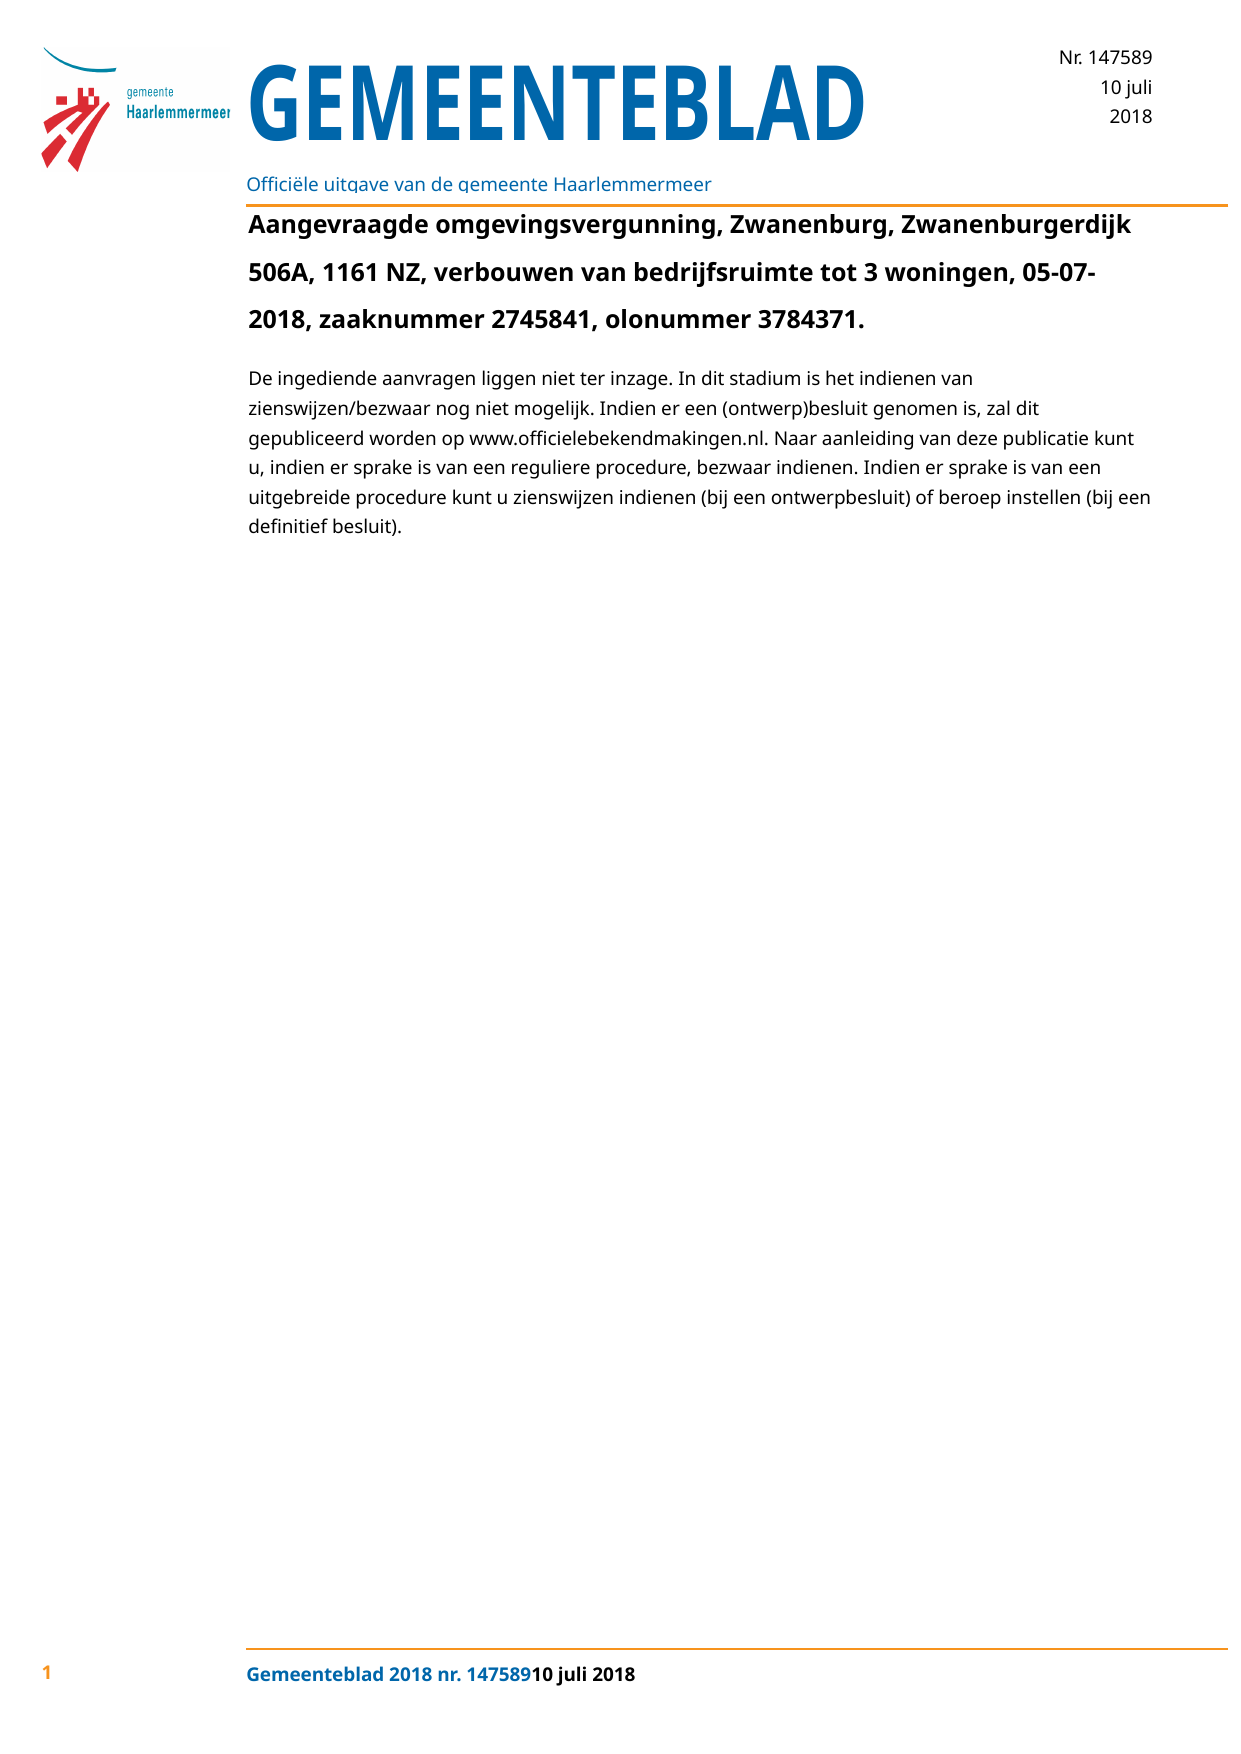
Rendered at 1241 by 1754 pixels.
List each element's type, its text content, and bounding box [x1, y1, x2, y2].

text Aangevraagde omgevingsvergunning, Zwanenburg, Zwanenburgerdijk 506A, 1161 NZ, verbouwen van bedrijfsruimte tot 3 woningen, 05-07-2018, zaaknummer 2745841, olonummer 3784371. [248, 207, 1152, 336]
picture [41, 47, 231, 172]
text De ingediende aanvragen liggen niet ter inzage. In dit stadium is het indienen van zienswijzen/bezwaar nog niet mogelijk. Indien er een (ontwerp)besluit genomen is, zal dit gepubliceerd worden op www.officielebekendmakingen.nl. Naar aanleiding van deze publicatie kunt u, indien er sprake is van een reguliere procedure, bezwaar indienen. Indien er sprake is van een uitgebreide procedure kunt u zienswijzen indienen (bij een ontwerpbesluit) of beroep instellen (bij een definitief besluit). [248, 366, 1152, 539]
